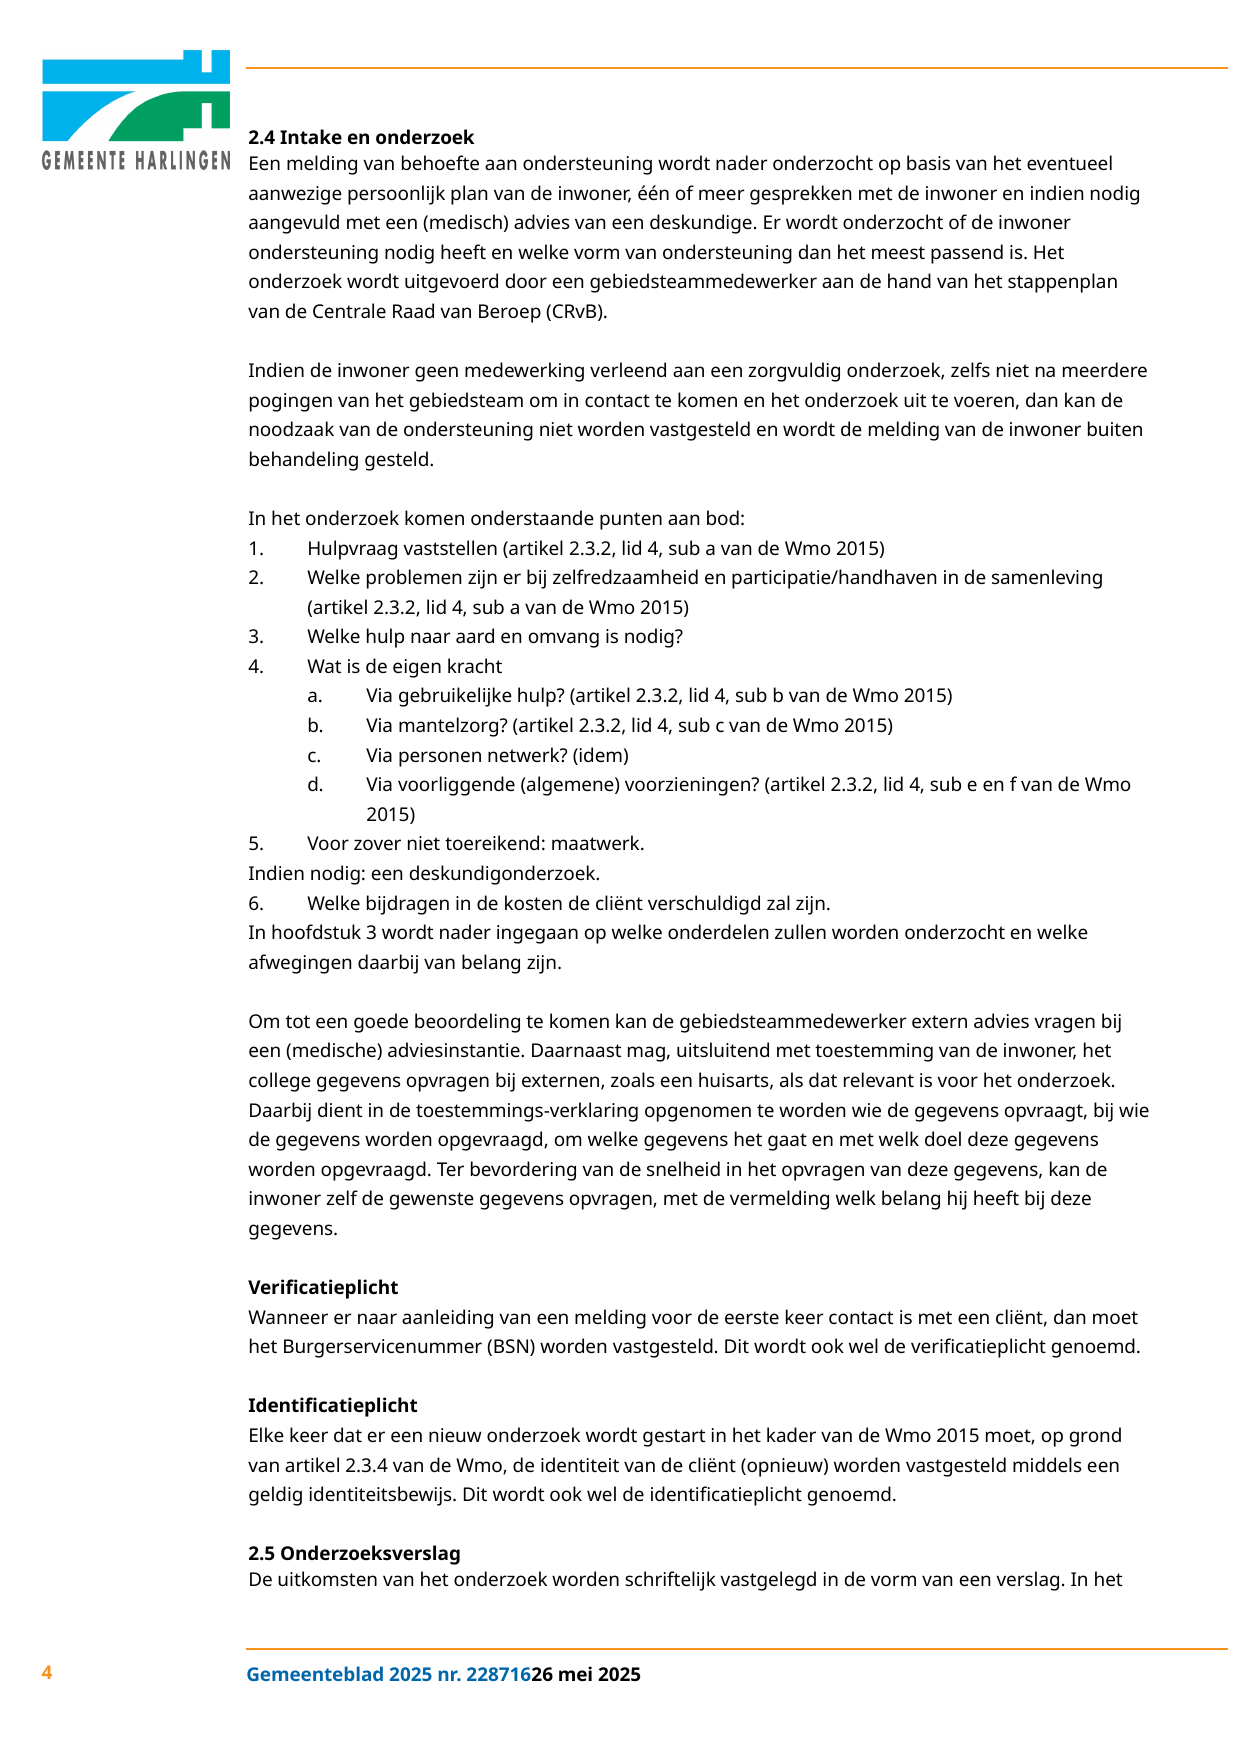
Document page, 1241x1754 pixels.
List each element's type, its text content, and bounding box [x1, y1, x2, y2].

text In hoofdstuk 3 wordt nader ingegaan op welke onderdelen zullen worden onderzocht en welke afwegingen daarbij van belang zijn. [248, 919, 1152, 974]
text Elke keer dat er een nieuw onderzoek wordt gestart in het kader van de Wmo 2015 moet, op grond van artikel 2.3.4 van de Wmo, de identiteit van de cliënt (opnieuw) worden vastgesteld middels een geldig identiteitsbewijs. Dit wordt ook wel de identificatieplicht genoemd. [248, 1422, 1152, 1507]
list Via gebruikelijke hulp? (artikel 2.3.2, lid 4, sub b van de Wmo 2015) [307, 683, 1152, 708]
list Welke bijdragen in de kosten de cliënt verschuldigd zal zijn. [248, 890, 1152, 915]
list Voor zover niet toereikend: maatwerk. [248, 831, 1152, 856]
list Via personen netwerk? (idem) [307, 742, 1152, 767]
text Identificatieplicht [248, 1393, 1152, 1418]
text Wanneer er naar aanleiding van een melding voor de eerste keer contact is met een cliënt, dan moet het Burgerservicenummer (BSN) worden vastgesteld. Dit wordt ook wel de verificatieplicht genoemd. [248, 1304, 1152, 1359]
list Welke problemen zijn er bij zelfredzaamheid en participatie/handhaven in de samenleving (artikel 2.3.2, lid 4, sub a van de Wmo 2015) [248, 564, 1152, 619]
text Een melding van behoefte aan ondersteuning wordt nader onderzocht op basis van het eventueel aanwezige persoonlijk plan van de inwoner, één of meer gesprekken met de inwoner en indien nodig aangevuld met een (medisch) advies van een deskundige. Er wordt onderzocht of de inwoner ondersteuning nodig heeft en welke vorm van ondersteuning dan het meest passend is. Het onderzoek wordt uitgevoerd door een gebiedsteammedewerker aan de hand van het stappenplan van de Centrale Raad van Beroep (CRvB). [248, 150, 1152, 324]
text De uitkomsten van het onderzoek worden schriftelijk vastgelegd in de vorm van een verslag. In het [248, 1566, 1152, 1592]
text Indien de inwoner geen medewerking verleend aan een zorgvuldig onderzoek, zelfs niet na meerdere pogingen van het gebiedsteam om in contact te komen en het onderzoek uit te voeren, dan kan de noodzaak van de ondersteuning niet worden vastgesteld en wordt de melding van de inwoner buiten behandeling gesteld. [248, 357, 1152, 472]
text In het onderzoek komen onderstaande punten aan bod: [248, 505, 1152, 531]
picture [41, 47, 231, 172]
list Welke hulp naar aard en omvang is nodig? [248, 623, 1152, 649]
list Wat is de eigen kracht [248, 653, 1152, 679]
list Hulpvraag vaststellen (artikel 2.3.2, lid 4, sub a van de Wmo 2015) [248, 535, 1152, 560]
text 2.5 Onderzoeksverslag [248, 1541, 1152, 1566]
list Via voorliggende (algemene) voorzieningen? (artikel 2.3.2, lid 4, sub e en f van de Wmo 2015) [307, 771, 1152, 827]
text Verificatieplicht [248, 1274, 1152, 1300]
text Om tot een goede beoordeling te komen kan de gebiedsteammedewerker extern advies vragen bij een (medische) adviesinstantie. Daarnaast mag, uitsluitend met toestemming van de inwoner, het college gegevens opvragen bij externen, zoals een huisarts, als dat relevant is voor het onderzoek. Daarbij dient in de toestemmings-verklaring opgenomen te worden wie de gegevens opvraagt, bij wie de gegevens worden opgevraagd, om welke gegevens het gaat en met welk doel deze gegevens worden opgevraagd. Ter bevordering van de snelheid in het opvragen van deze gegevens, kan de inwoner zelf de gewenste gegevens opvragen, met de vermelding welk belang hij heeft bij deze gegevens. [248, 1008, 1152, 1241]
list Via mantelzorg? (artikel 2.3.2, lid 4, sub c van de Wmo 2015) [307, 712, 1152, 738]
text Indien nodig: een deskundigonderzoek. [248, 860, 1152, 886]
text 2.4 Intake en onderzoek [248, 124, 1152, 150]
